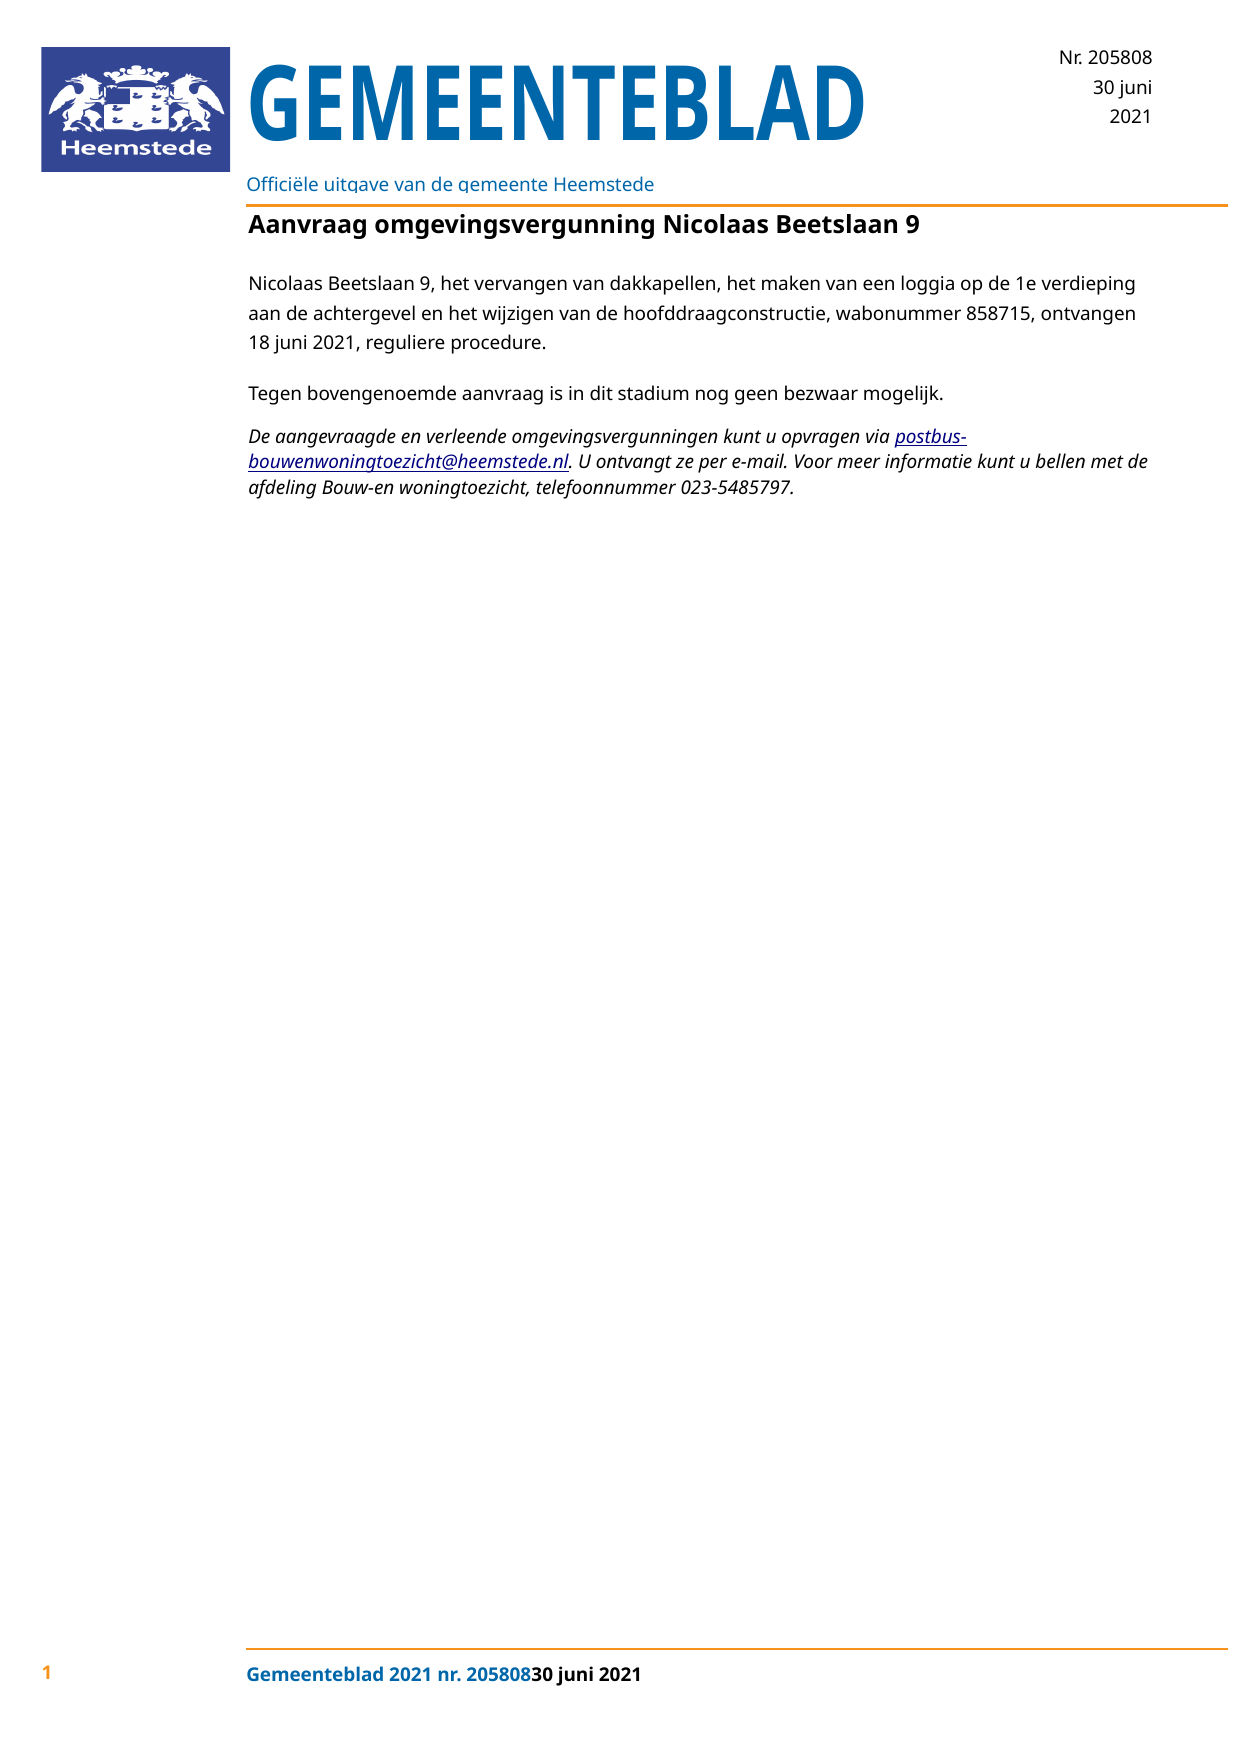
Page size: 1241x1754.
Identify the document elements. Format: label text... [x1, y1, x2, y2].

text Nicolaas Beetslaan 9, het vervangen van dakkapellen, het maken van een loggia op de 1e verdieping aan de achtergevel en het wijzigen van de hoofddraagconstructie, wabonummer 858715, ontvangen 18 juni 2021, reguliere procedure. [248, 270, 1152, 355]
text Tegen bovengenoemde aanvraag is in dit stadium nog geen bezwaar mogelijk. [248, 380, 1152, 406]
picture [41, 47, 231, 172]
text De aangevraagde en verleende omgevingsvergunningen kunt u opvragen via postbus-bouwenwoningtoezicht@heemstede.nl. U ontvangt ze per e-mail. Voor meer informatie kunt u bellen met de afdeling Bouw-en woningtoezicht, telefoonnummer 023-5485797. [248, 423, 1152, 500]
text Aanvraag omgevingsvergunning Nicolaas Beetslaan 9 [248, 207, 1152, 241]
